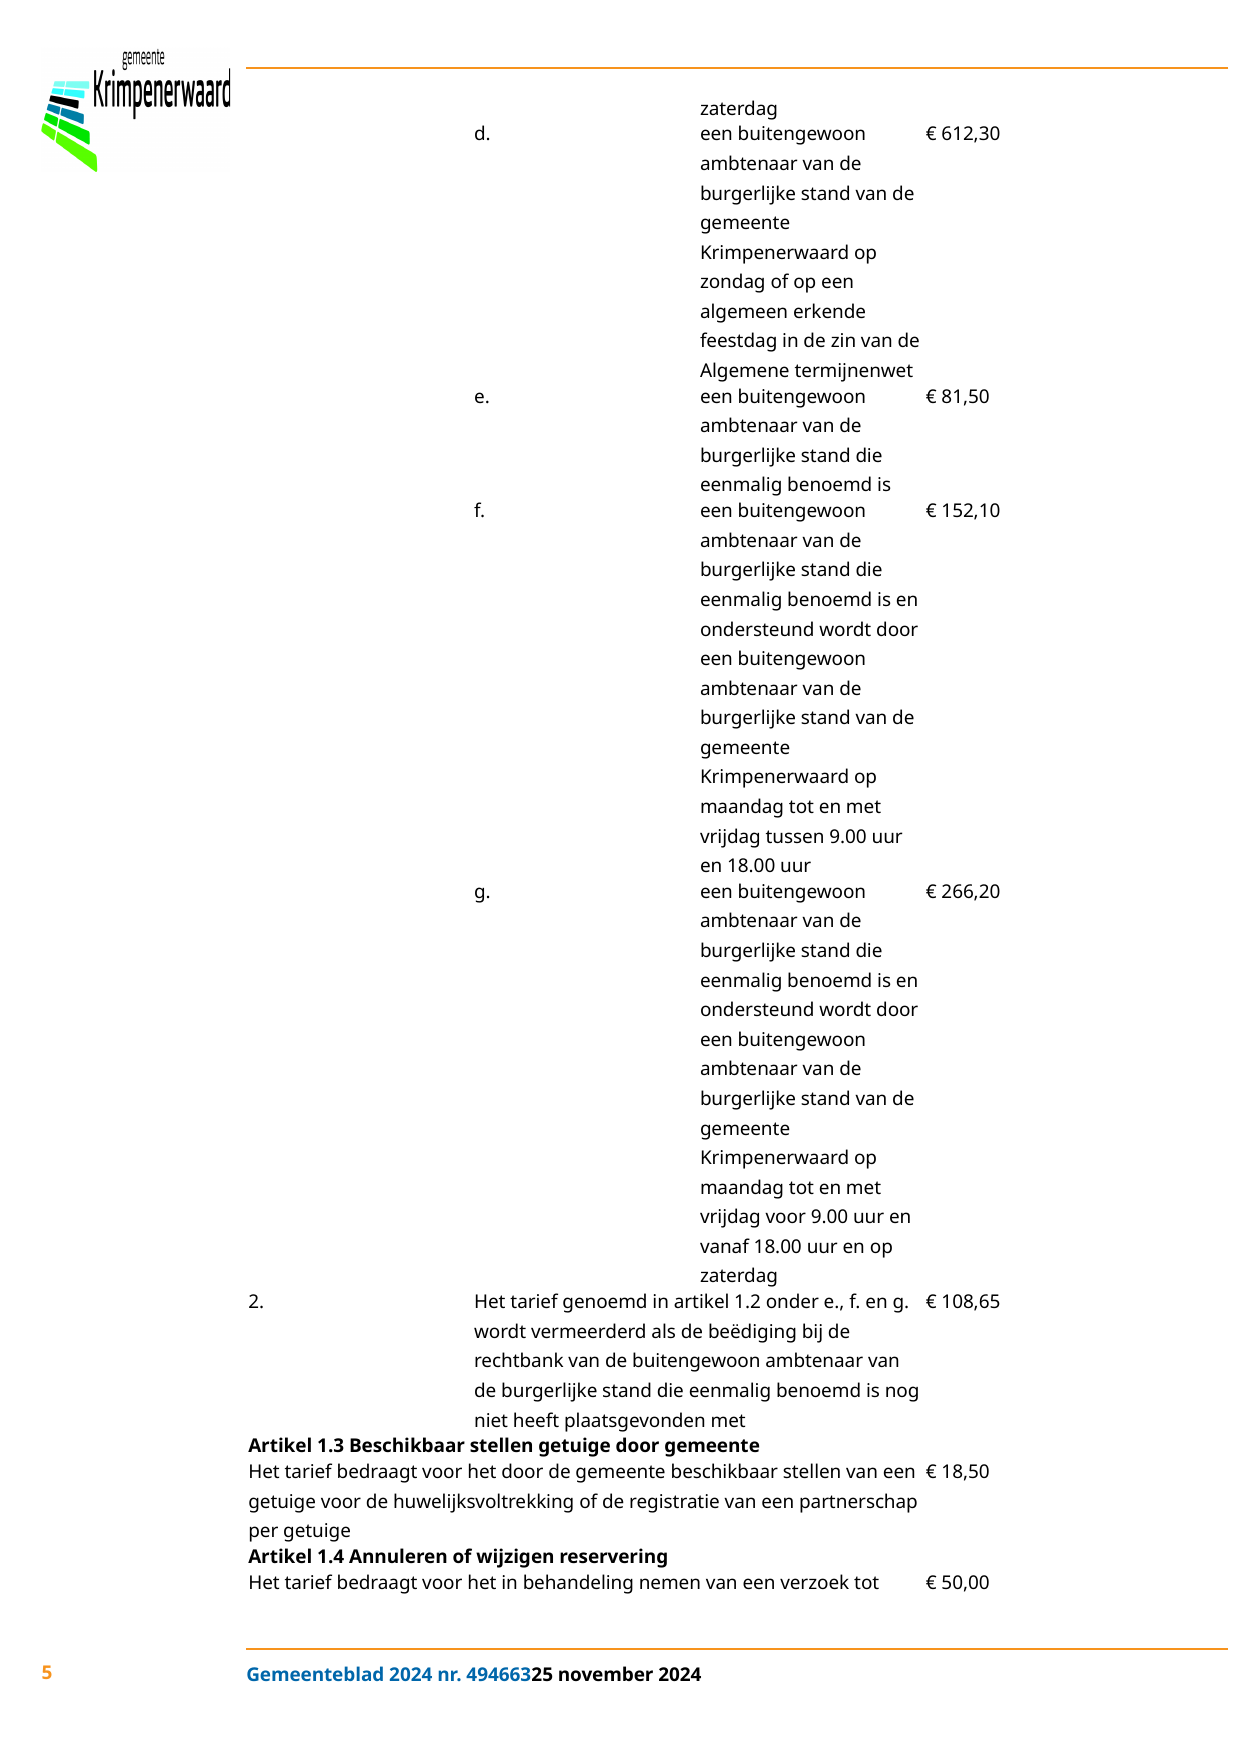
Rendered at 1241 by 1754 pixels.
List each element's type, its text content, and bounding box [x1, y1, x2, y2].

table_cell zaterdag [700, 95, 926, 121]
table_cell een buitengewoon ambtenaar van de burgerlijke stand die eenmalig benoemd is [700, 383, 926, 497]
table_cell een buitengewoon ambtenaar van de burgerlijke stand die eenmalig benoemd is en ondersteund wordt door een buitengewoon ambtenaar van de burgerlijke stand van de gemeente Krimpenerwaard op maandag tot en met vrijdag voor 9.00 uur en vanaf 18.00 uur en op zaterdag [700, 878, 926, 1288]
table_cell een buitengewoon ambtenaar van de burgerlijke stand van de gemeente Krimpenerwaard op zondag of op een algemeen erkende feestdag in de zin van de Algemene termijnenwet [700, 121, 926, 383]
table_cell Het tarief genoemd in artikel 1.2 onder e., f. en g. wordt vermeerderd als de beëdiging bij de rechtbank van de buitengewoon ambtenaar van de burgerlijke stand die eenmalig benoemd is nog niet heeft plaatsgevonden met [474, 1289, 926, 1432]
table_cell een buitengewoon ambtenaar van de burgerlijke stand die eenmalig benoemd is en ondersteund wordt door een buitengewoon ambtenaar van de burgerlijke stand van de gemeente Krimpenerwaard op maandag tot en met vrijdag tussen 9.00 uur en 18.00 uur [700, 498, 926, 878]
table_cell [248, 498, 474, 878]
table_cell € 266,20 [926, 878, 1152, 1288]
table_cell € 81,50 [926, 383, 1152, 497]
table_cell [926, 1433, 1152, 1458]
table_cell 2. [248, 1289, 474, 1432]
table_cell Het tarief bedraagt voor het in behandeling nemen van een verzoek tot [248, 1569, 926, 1594]
table_cell g. [474, 878, 700, 1288]
table_cell Artikel 1.3 Beschikbaar stellen getuige door gemeente [248, 1433, 926, 1458]
table_cell [248, 121, 474, 383]
table_cell [248, 383, 474, 497]
table_cell d. [474, 121, 700, 383]
table_cell [474, 95, 700, 121]
table_cell [926, 95, 1152, 121]
table_cell € 612,30 [926, 121, 1152, 383]
table_cell [926, 1543, 1152, 1569]
table_cell € 108,65 [926, 1289, 1152, 1432]
table_cell Artikel 1.4 Annuleren of wijzigen reservering [248, 1543, 926, 1569]
picture [41, 47, 231, 172]
table_cell [248, 878, 474, 1288]
table_cell Het tarief bedraagt voor het door de gemeente beschikbaar stellen van een getuige voor de huwelijksvoltrekking of de registratie van een partnerschap per getuige [248, 1458, 926, 1543]
table_cell € 152,10 [926, 498, 1152, 878]
table_cell f. [474, 498, 700, 878]
table_cell e. [474, 383, 700, 497]
table_cell € 50,00 [926, 1569, 1152, 1594]
table_cell [248, 95, 474, 121]
table_cell € 18,50 [926, 1458, 1152, 1543]
